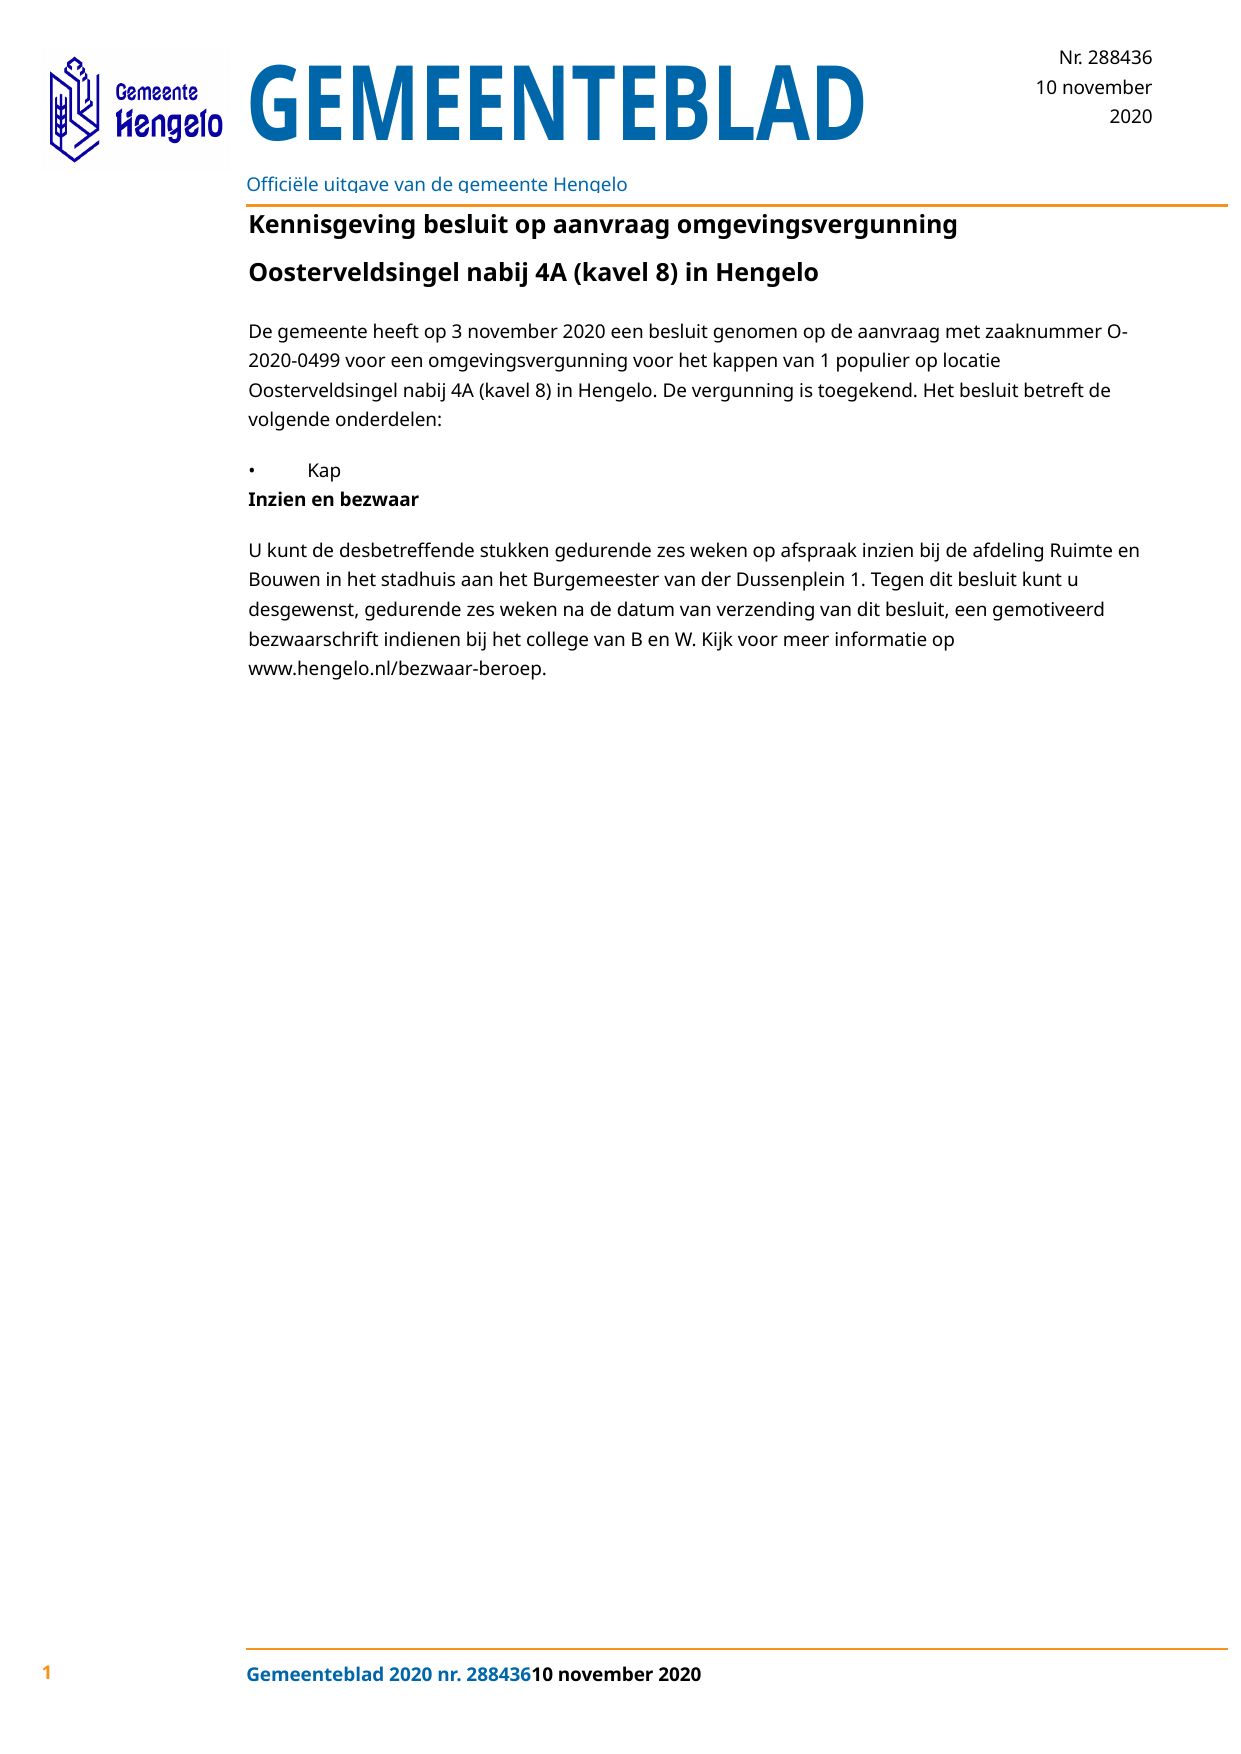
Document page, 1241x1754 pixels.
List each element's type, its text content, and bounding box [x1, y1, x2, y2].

picture [41, 47, 231, 172]
text U kunt de desbetreffende stukken gedurende zes weken op afspraak inzien bij de afdeling Ruimte en Bouwen in het stadhuis aan het Burgemeester van der Dussenplein 1. Tegen dit besluit kunt u desgewenst, gedurende zes weken na de datum van verzending van dit besluit, een gemotiveerd bezwaarschrift indienen bij het college van B en W. Kijk voor meer informatie op www.hengelo.nl/bezwaar-beroep. [248, 537, 1152, 681]
text Kennisgeving besluit op aanvraag omgevingsvergunning Oosterveldsingel nabij 4A (kavel 8) in Hengelo [248, 207, 1152, 288]
list Kap [248, 457, 1152, 483]
text De gemeente heeft op 3 november 2020 een besluit genomen op de aanvraag met zaaknummer O-2020-0499 voor een omgevingsvergunning voor het kappen van 1 populier op locatie Oosterveldsingel nabij 4A (kavel 8) in Hengelo. De vergunning is toegekend. Het besluit betreft de volgende onderdelen: [248, 318, 1152, 432]
text Inzien en bezwaar [248, 487, 1152, 512]
